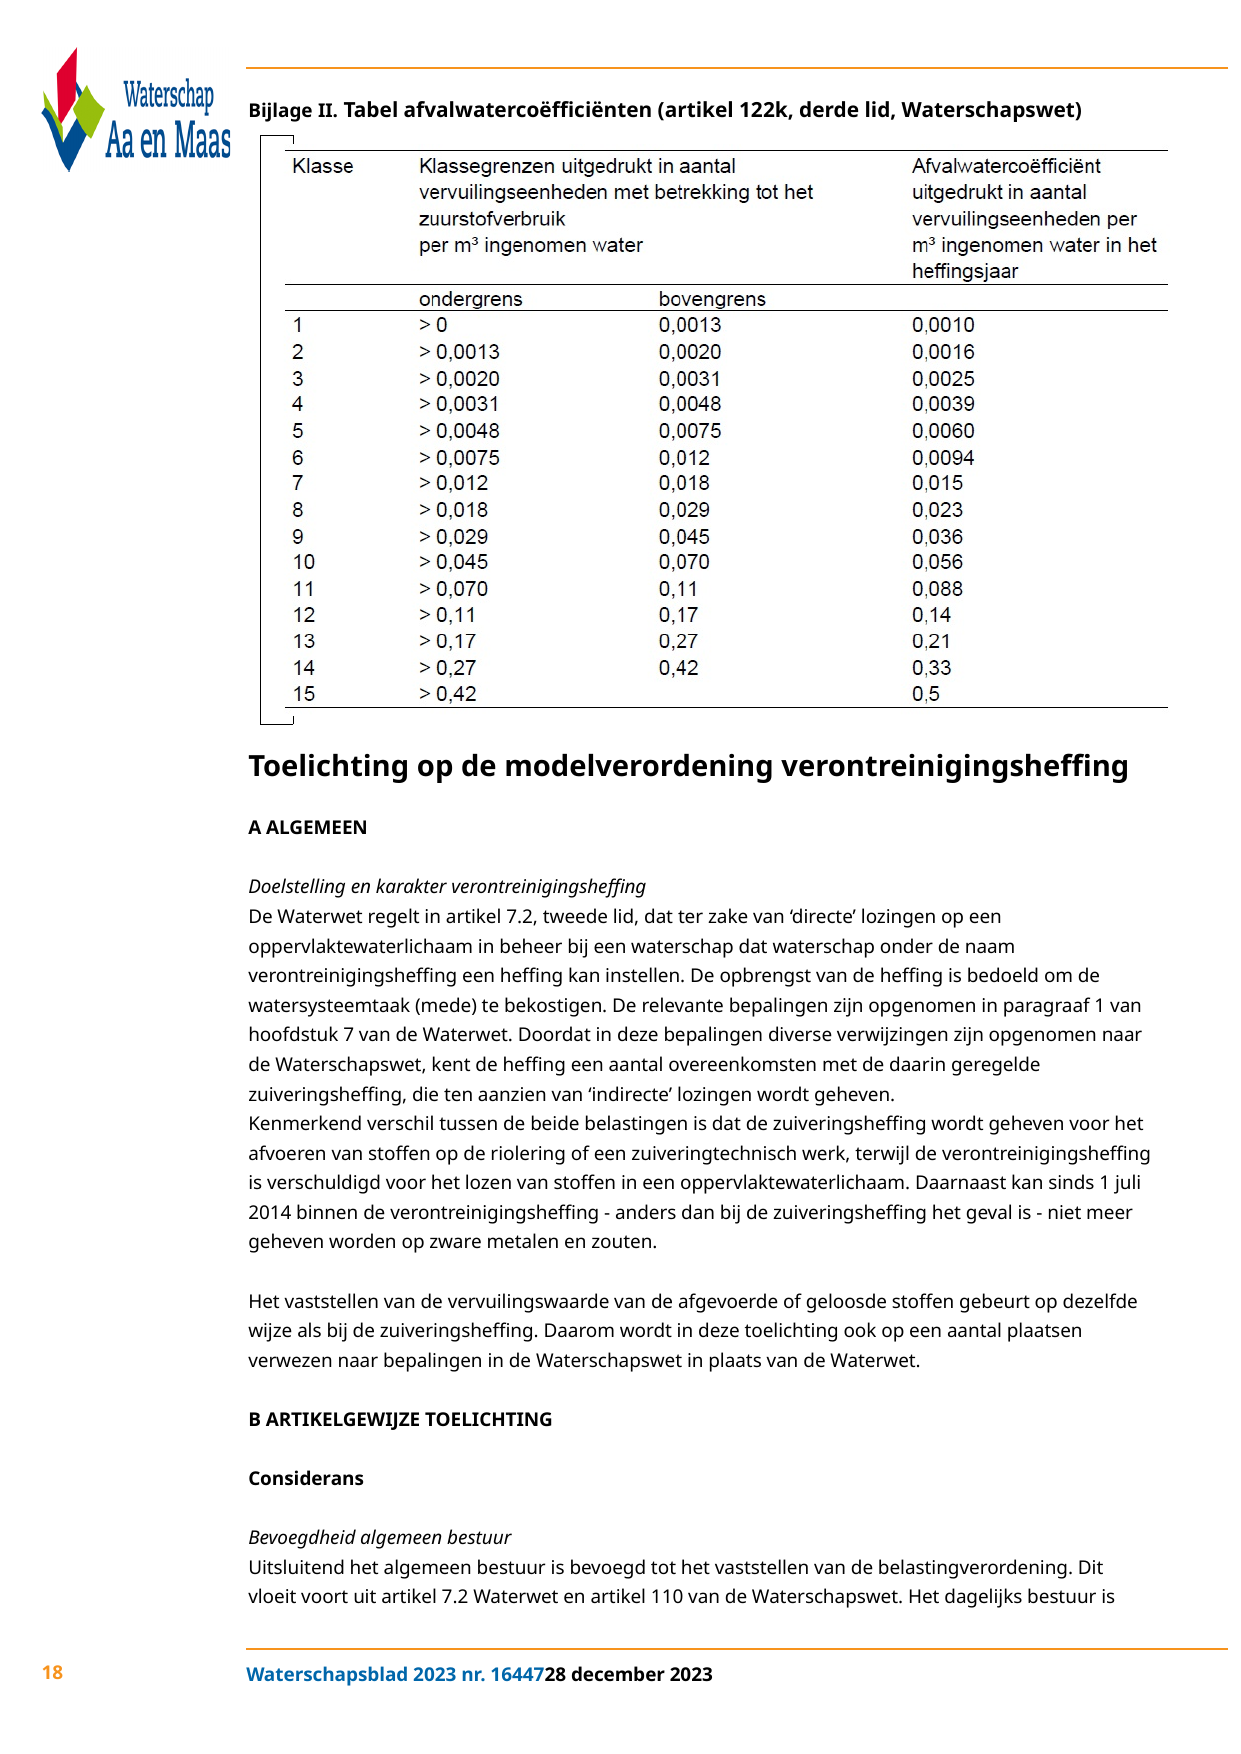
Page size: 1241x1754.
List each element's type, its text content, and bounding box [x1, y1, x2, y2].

text Het vaststellen van de vervuilingswaarde van de afgevoerde of geloosde stoffen gebeurt op dezelfde wijze als bij de zuiveringsheffing. Daarom wordt in deze toelichting ook op een aantal plaatsen verwezen naar bepalingen in de Waterschapswet in plaats van de Waterwet. [248, 1288, 1152, 1373]
picture [268, 144, 1173, 716]
text Bijlage II. Tabel afvalwatercoëfficiënten (artikel 122k, derde lid, Waterschapswet) [248, 95, 1152, 123]
picture [41, 47, 231, 172]
text Kenmerkend verschil tussen de beide belastingen is dat de zuiveringsheffing wordt geheven voor het afvoeren van stoffen op de riolering of een zuiveringtechnisch werk, terwijl de verontreinigingsheffing is verschuldigd voor het lozen van stoffen in een oppervlaktewaterlichaam. Daarnaast kan sinds 1 juli 2014 binnen de verontreinigingsheffing - anders dan bij de zuiveringsheffing het geval is - niet meer geheven worden op zware metalen en zouten. [248, 1110, 1152, 1254]
text A ALGEMEEN [248, 814, 1152, 840]
text Considerans [248, 1465, 1152, 1491]
text B ARTIKELGEWIJZE TOELICHTING [248, 1406, 1152, 1432]
text De Waterwet regelt in artikel 7.2, tweede lid, dat ter zake van ‘directe’ lozingen op een oppervlaktewaterlichaam in beheer bij een waterschap dat waterschap onder de naam verontreinigingsheffing een heffing kan instellen. De opbrengst van de heffing is bedoeld om de watersysteemtaak (mede) te bekostigen. De relevante bepalingen zijn opgenomen in paragraaf 1 van hoofdstuk 7 van de Waterwet. Doordat in deze bepalingen diverse verwijzingen zijn opgenomen naar de Waterschapswet, kent de heffing een aantal overeenkomsten met de daarin geregelde zuiveringsheffing, die ten aanzien van ‘indirecte’ lozingen wordt geheven. [248, 903, 1152, 1106]
text Uitsluitend het algemeen bestuur is bevoegd tot het vaststellen van de belastingverordening. Dit vloeit voort uit artikel 7.2 Waterwet en artikel 110 van de Waterschapswet. Het dagelijks bestuur is [248, 1554, 1152, 1609]
text Bevoegdheid algemeen bestuur [248, 1524, 1152, 1550]
text Toelichting op de modelverordening verontreinigingsheffing [248, 746, 1152, 785]
text Doelstelling en karakter verontreinigingsheffing [248, 874, 1152, 899]
